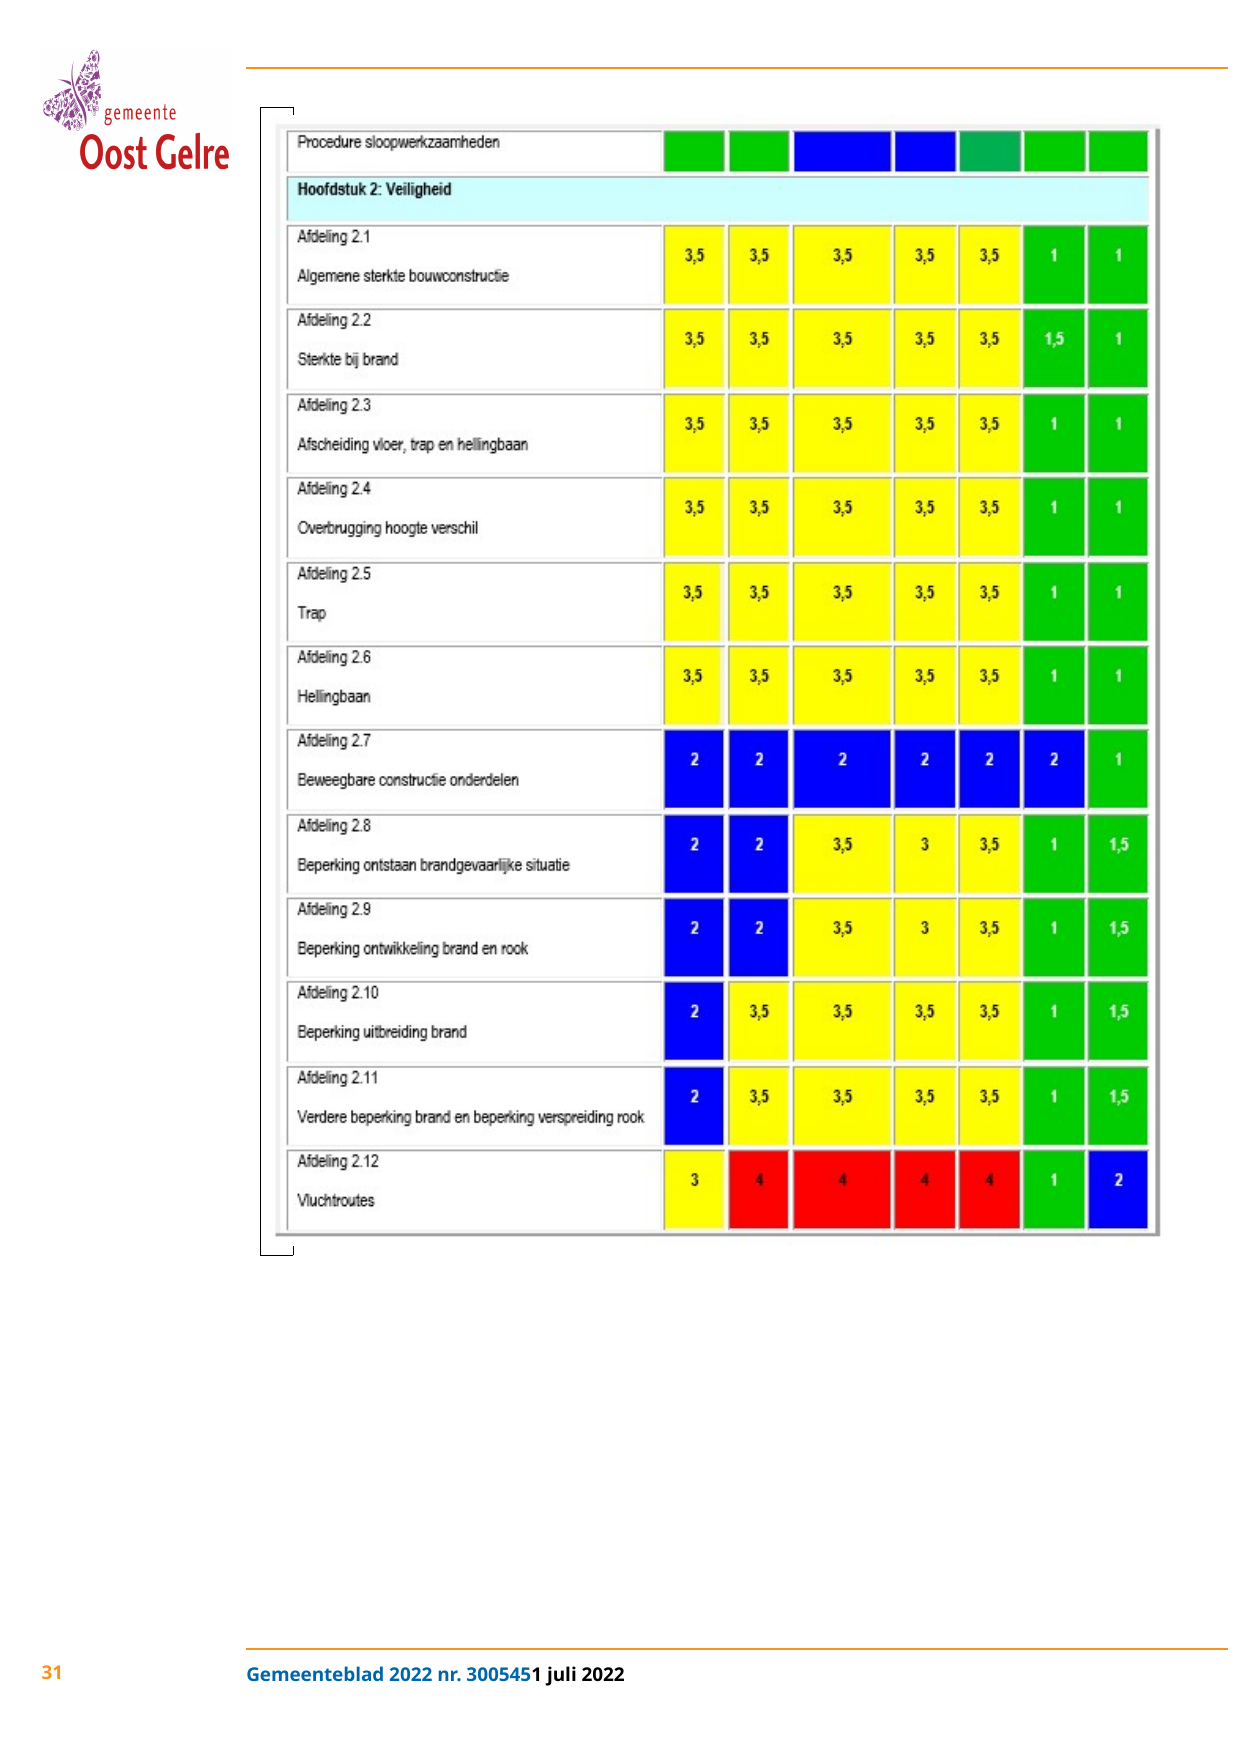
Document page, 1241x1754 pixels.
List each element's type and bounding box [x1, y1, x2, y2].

picture [41, 47, 231, 172]
picture [268, 115, 1173, 1246]
